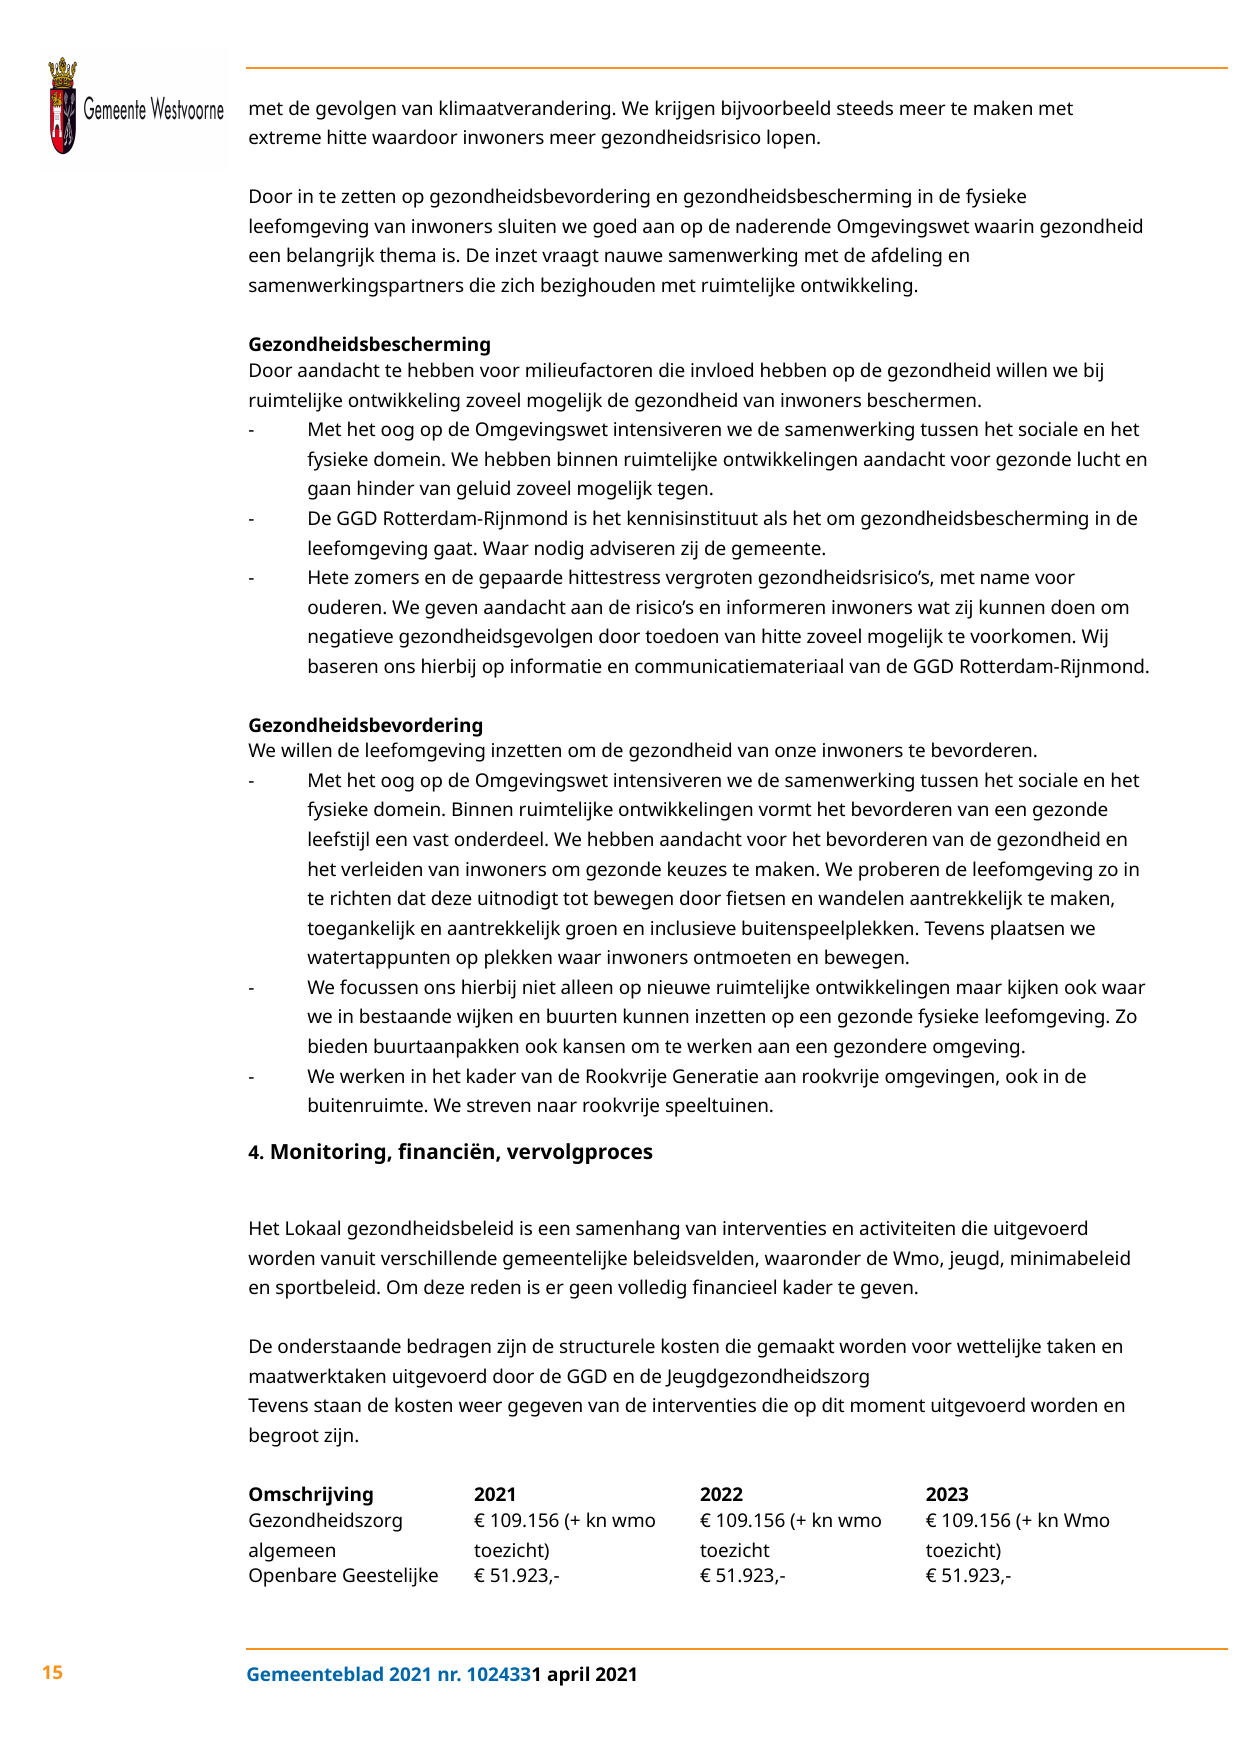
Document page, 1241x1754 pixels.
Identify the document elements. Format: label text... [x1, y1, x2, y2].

table_cell € 51.923,- [926, 1563, 1152, 1588]
table_header 2023 [926, 1482, 1152, 1507]
table_cell We willen de leefomgeving inzetten om de gezondheid van onze inwoners te bevorderen. Met het oog op de Omgevingswet intensiveren we de samenwerking tussen het sociale en het fysieke domein. Binnen ruimtelijke ontwikkelingen vormt het bevorderen van een gezonde leefstijl een vast onderdeel. We hebben aandacht voor het bevorderen van de gezondheid en het verleiden van inwoners om gezonde keuzes te maken. We proberen de leefomgeving zo in te richten dat deze uitnodigt tot bewegen door fietsen en wandelen aantrekkelijk te maken, toegankelijk en aantrekkelijk groen en inclusieve buitenspeelplekken. Tevens plaatsen we watertappunten op plekken waar inwoners ontmoeten en bewegen. We focussen ons hierbij niet alleen op nieuwe ruimtelijke ontwikkelingen maar kijken ook waar we in bestaande wijken en buurten kunnen inzetten op een gezonde fysieke leefomgeving. Zo bieden buurtaanpakken ook kansen om te werken aan een gezondere omgeving. We werken in het kader van de Rookvrije Generatie aan rookvrije omgevingen, ook in de buitenruimte. We streven naar rookvrije speeltuinen. [248, 738, 1152, 1118]
table_header 2021 [474, 1482, 700, 1507]
text 4. Monitoring, financiën, vervolgproces [248, 1137, 1152, 1166]
table_cell € 109.156 (+ kn wmo toezicht) [474, 1507, 700, 1563]
text met de gevolgen van klimaatverandering. We krijgen bijvoorbeeld steeds meer te maken met extreme hitte waardoor inwoners meer gezondheidsrisico lopen. [248, 95, 1152, 150]
table_cell Door aandacht te hebben voor milieufactoren die invloed hebben op de gezondheid willen we bij ruimtelijke ontwikkeling zoveel mogelijk de gezondheid van inwoners beschermen. Met het oog op de Omgevingswet intensiveren we de samenwerking tussen het sociale en het fysieke domein. We hebben binnen ruimtelijke ontwikkelingen aandacht voor gezonde lucht en gaan hinder van geluid zoveel mogelijk tegen. De GGD Rotterdam-Rijnmond is het kennisinstituut als het om gezondheidsbescherming in de leefomgeving gaat. Waar nodig adviseren zij de gemeente. Hete zomers en de gepaarde hittestress vergroten gezondheidsrisico’s, met name voor ouderen. We geven aandacht aan de risico’s en informeren inwoners wat zij kunnen doen om negatieve gezondheidsgevolgen door toedoen van hitte zoveel mogelijk te voorkomen. Wij baseren ons hierbij op informatie en communicatiemateriaal van de GGD Rotterdam-Rijnmond. [248, 357, 1152, 679]
table_cell € 109.156 (+ kn Wmo toezicht) [926, 1507, 1152, 1563]
picture [41, 47, 231, 172]
table_cell € 51.923,- [474, 1563, 700, 1588]
table_cell € 51.923,- [700, 1563, 926, 1588]
text De onderstaande bedragen zijn de structurele kosten die gemaakt worden voor wettelijke taken en maatwerktaken uitgevoerd door de GGD en de Jeugdgezondheidszorg [248, 1333, 1152, 1389]
table_header Gezondheidsbevordering [248, 712, 1152, 737]
table_header Omschrijving [248, 1482, 474, 1507]
table_cell € 109.156 (+ kn wmo toezicht [700, 1507, 926, 1563]
table_cell Openbare Geestelijke [248, 1563, 474, 1588]
table_cell Gezondheidszorg algemeen [248, 1507, 474, 1563]
table_header 2022 [700, 1482, 926, 1507]
text Tevens staan de kosten weer gegeven van de interventies die op dit moment uitgevoerd worden en begroot zijn. [248, 1393, 1152, 1448]
text Het Lokaal gezondheidsbeleid is een samenhang van interventies en activiteiten die uitgevoerd worden vanuit verschillende gemeentelijke beleidsvelden, waaronder de Wmo, jeugd, minimabeleid en sportbeleid. Om deze reden is er geen volledig financieel kader te geven. [248, 1215, 1152, 1300]
text Door in te zetten op gezondheidsbevordering en gezondheidsbescherming in de fysieke leefomgeving van inwoners sluiten we goed aan op de naderende Omgevingswet waarin gezondheid een belangrijk thema is. De inzet vraagt nauwe samenwerking met de afdeling en samenwerkingspartners die zich bezighouden met ruimtelijke ontwikkeling. [248, 183, 1152, 298]
table_header Gezondheidsbescherming [248, 332, 1152, 357]
